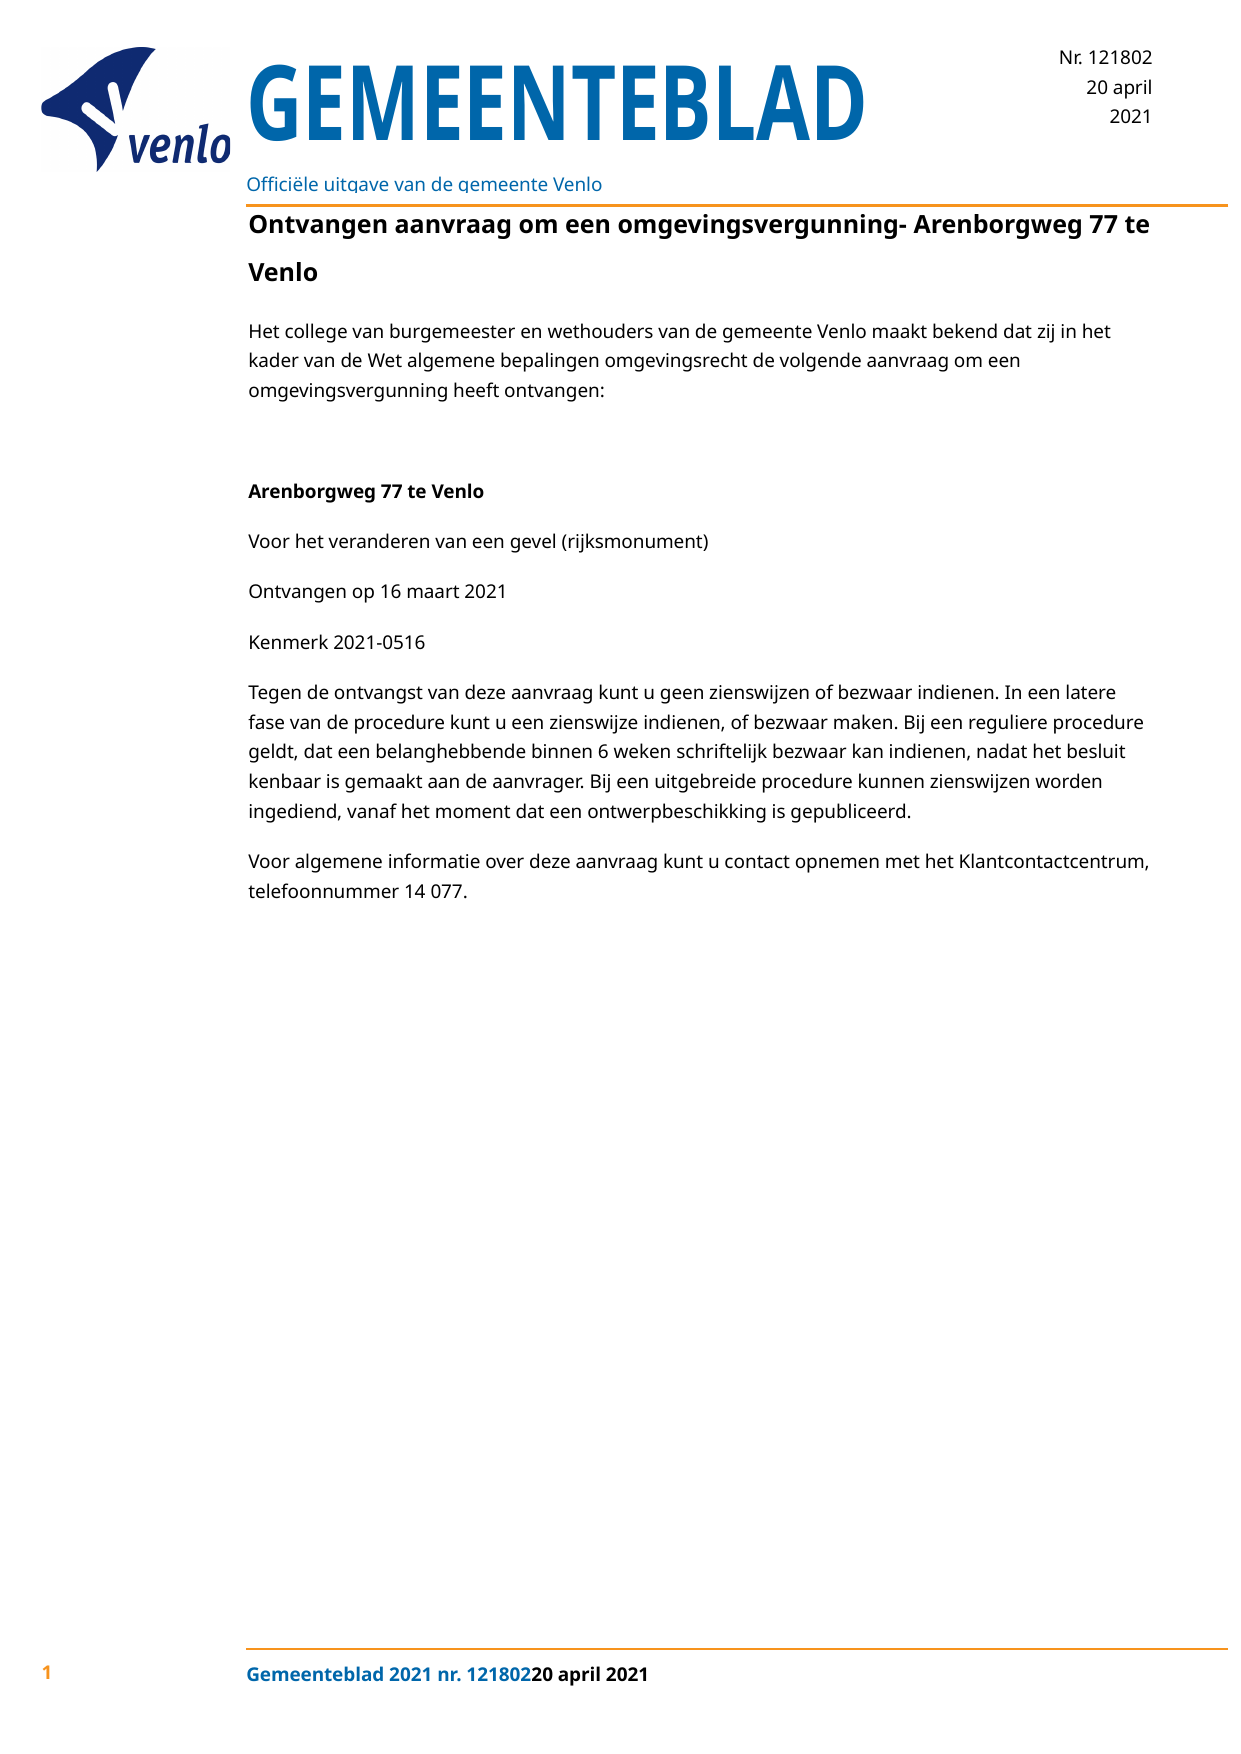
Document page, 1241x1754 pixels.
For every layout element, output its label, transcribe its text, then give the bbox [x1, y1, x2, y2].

text Kenmerk 2021-0516 [248, 629, 1152, 655]
text Arenborgweg 77 te Venlo [248, 478, 1152, 504]
text Ontvangen aanvraag om een omgevingsvergunning- Arenborgweg 77 te Venlo [248, 207, 1152, 288]
text Voor het veranderen van een gevel (rijksmonument) [248, 528, 1152, 554]
text Ontvangen op 16 maart 2021 [248, 579, 1152, 604]
text Het college van burgemeester en wethouders van de gemeente Venlo maakt bekend dat zij in het kader van de Wet algemene bepalingen omgevingsrecht de volgende aanvraag om een omgevingsvergunning heeft ontvangen: [248, 318, 1152, 403]
text Tegen de ontvangst van deze aanvraag kunt u geen zienswijzen of bezwaar indienen. In een latere fase van de procedure kunt u een zienswijze indienen, of bezwaar maken. Bij een reguliere procedure geldt, dat een belanghebbende binnen 6 weken schriftelijk bezwaar kan indienen, nadat het besluit kenbaar is gemaakt aan de aanvrager. Bij een uitgebreide procedure kunnen zienswijzen worden ingediend, vanaf het moment dat een ontwerpbeschikking is gepubliceerd. [248, 679, 1152, 824]
picture [41, 47, 231, 172]
text Voor algemene informatie over deze aanvraag kunt u contact opnemen met het Klantcontactcentrum, telefoonnummer 14 077. [248, 848, 1152, 904]
